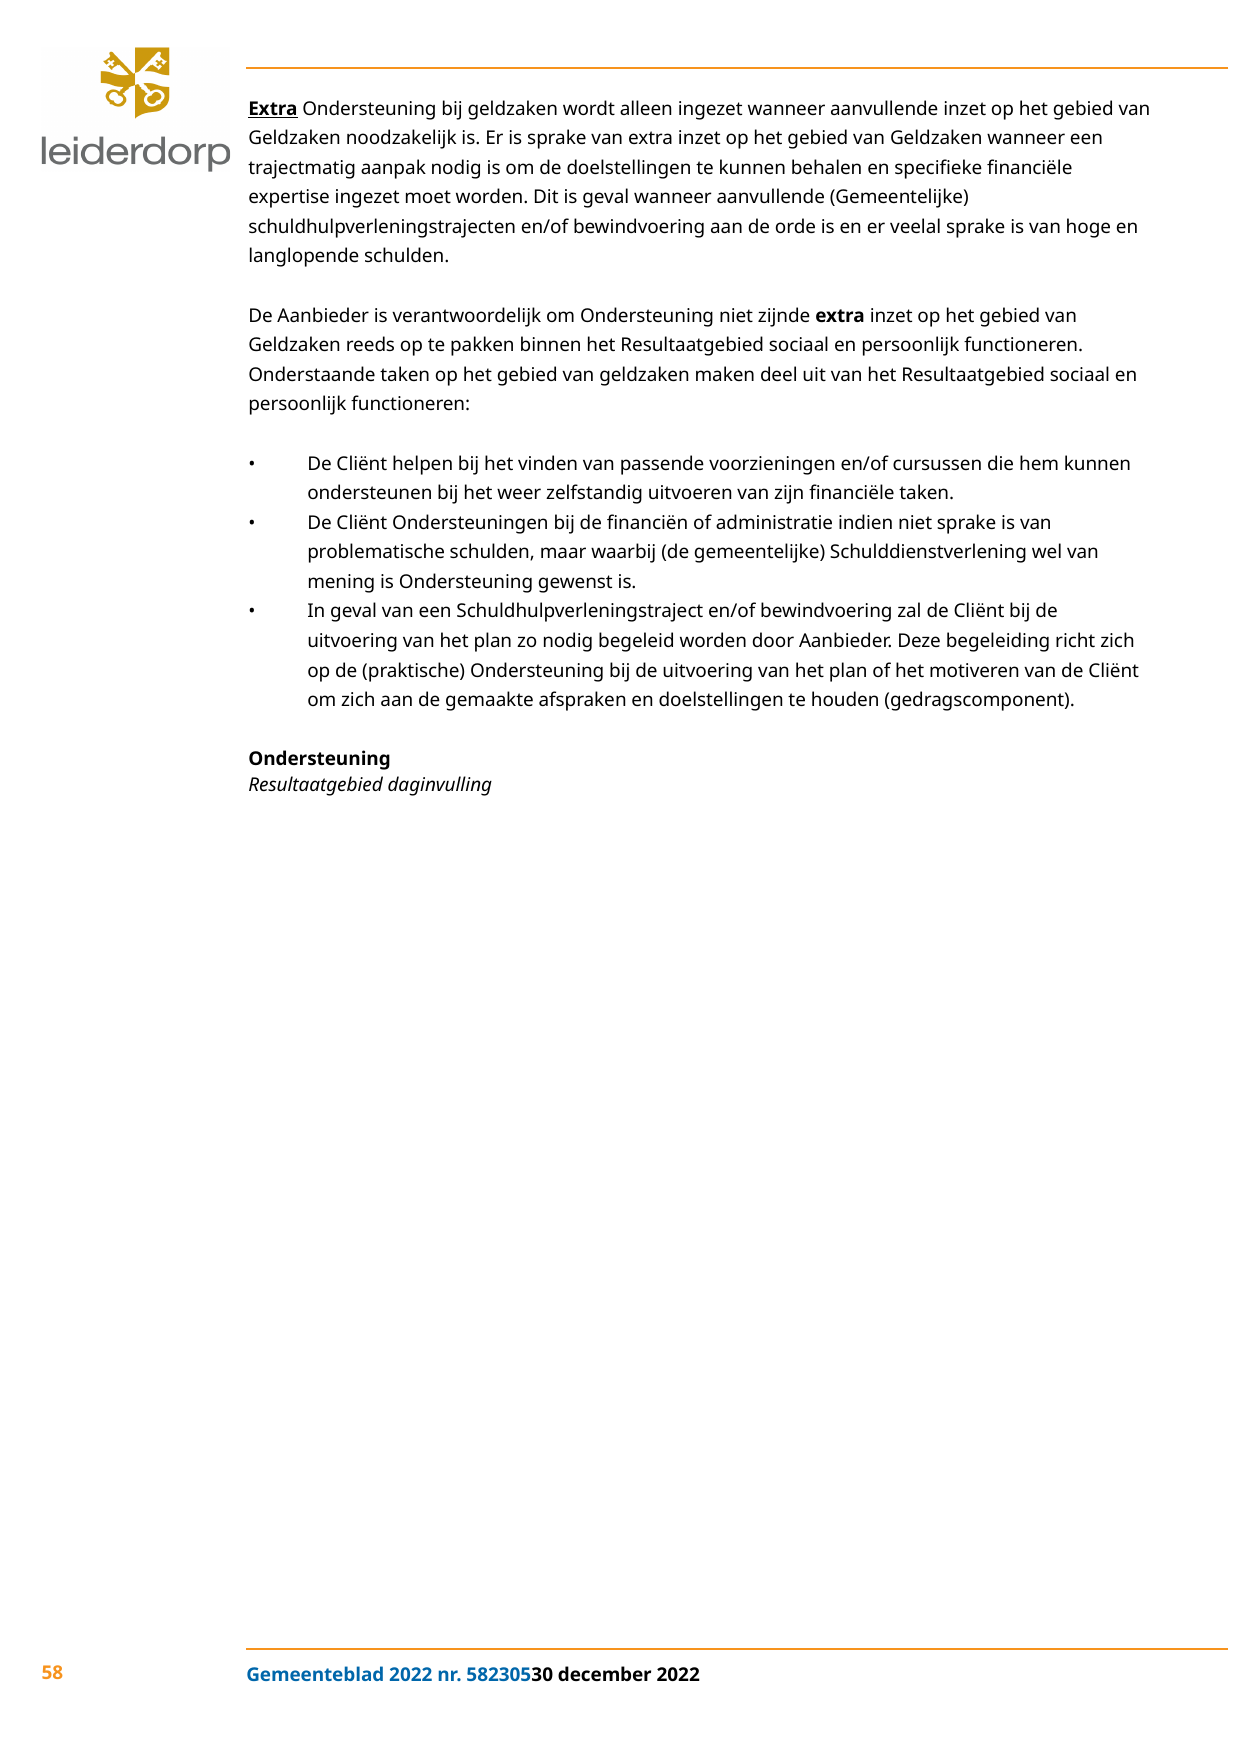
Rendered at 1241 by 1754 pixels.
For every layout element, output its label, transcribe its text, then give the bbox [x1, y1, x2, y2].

picture [41, 47, 231, 172]
table_cell Extra Ondersteuning bij geldzaken wordt alleen ingezet wanneer aanvullende inzet op het gebied van Geldzaken noodzakelijk is. Er is sprake van extra inzet op het gebied van Geldzaken wanneer een trajectmatig aanpak nodig is om de doelstellingen te kunnen behalen en specifieke financiële expertise ingezet moet worden. Dit is geval wanneer aanvullende (Gemeentelijke) schuldhulpverleningstrajecten en/of bewindvoering aan de orde is en er veelal sprake is van hoge en langlopende schulden. De Aanbieder is verantwoordelijk om Ondersteuning niet zijnde extra inzet op het gebied van Geldzaken reeds op te pakken binnen het Resultaatgebied sociaal en persoonlijk functioneren. Onderstaande taken op het gebied van geldzaken maken deel uit van het Resultaatgebied sociaal en persoonlijk functioneren: De Cliënt helpen bij het vinden van passende voorzieningen en/of cursussen die hem kunnen ondersteunen bij het weer zelfstandig uitvoeren van zijn financiële taken. De Cliënt Ondersteuningen bij de financiën of administratie indien niet sprake is van problematische schulden, maar waarbij (de gemeentelijke) Schulddienstverlening wel van mening is Ondersteuning gewenst is. In geval van een Schuldhulpverleningstraject en/of bewindvoering zal de Cliënt bij de uitvoering van het plan zo nodig begeleid worden door Aanbieder. Deze begeleiding richt zich op de (praktische) Ondersteuning bij de uitvoering van het plan of het motiveren van de Cliënt om zich aan de gemaakte afspraken en doelstellingen te houden (gedragscomponent). [248, 95, 1152, 712]
table_header Ondersteuning [248, 745, 1152, 771]
table_cell Resultaatgebied daginvulling [248, 771, 1152, 797]
